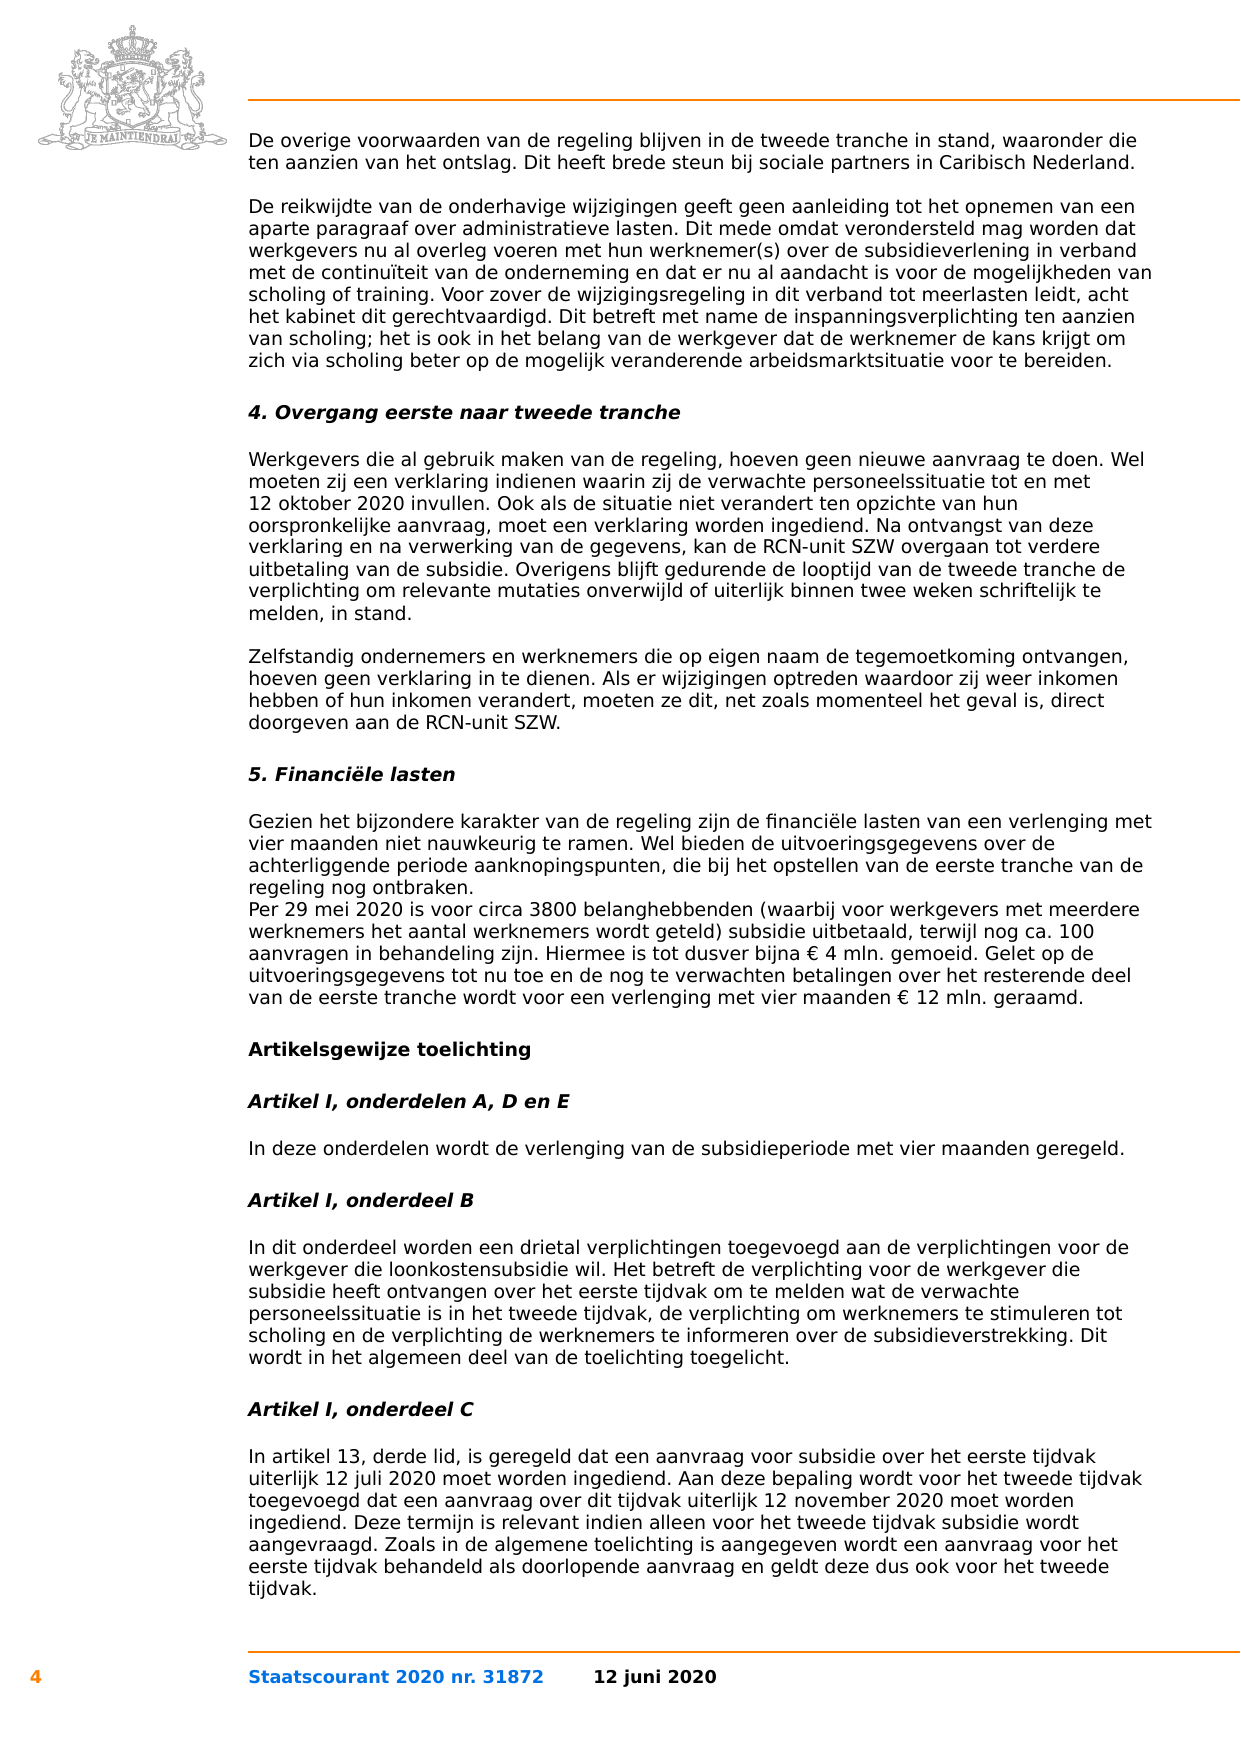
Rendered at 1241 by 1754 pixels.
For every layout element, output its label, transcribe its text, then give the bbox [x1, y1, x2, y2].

subtitle Artikelsgewijze toelichting [248, 1039, 1163, 1061]
text In deze onderdelen wordt de verlenging van de subsidieperiode met vier maanden geregeld. [248, 1138, 1163, 1160]
picture [38, 25, 227, 150]
text De overige voorwaarden van de regeling blijven in de tweede tranche in stand, waaronder die ten aanzien van het ontslag. Dit heeft brede steun bij sociale partners in Caribisch Nederland. [248, 130, 1163, 174]
text Per 29 mei 2020 is voor circa 3800 belanghebbenden (waarbij voor werkgevers met meerdere werknemers het aantal werknemers wordt geteld) subsidie uitbetaald, terwijl nog ca. 100 aanvragen in behandeling zijn. Hiermee is tot dusver bijna € 4 mln. gemoeid. Gelet op de uitvoeringsgegevens tot nu toe en de nog te verwachten betalingen over het resterende deel van de eerste tranche wordt voor een verlenging met vier maanden € 12 mln. geraamd. [248, 899, 1163, 1009]
text In dit onderdeel worden een drietal verplichtingen toegevoegd aan de verplichtingen voor de werkgever die loonkostensubsidie wil. Het betreft de verplichting voor de werkgever die subsidie heeft ontvangen over het eerste tijdvak om te melden wat de verwachte personeelssituatie is in het tweede tijdvak, de verplichting om werknemers te stimuleren tot scholing en de verplichting de werknemers te informeren over de subsidieverstrekking. Dit wordt in het algemeen deel van de toelichting toegelicht. [248, 1237, 1163, 1369]
subtitle 5. Financiële lasten [248, 764, 1163, 786]
text Werkgevers die al gebruik maken van de regeling, hoeven geen nieuwe aanvraag te doen. Wel moeten zij een verklaring indienen waarin zij de verwachte personeelssituatie tot en met 12 oktober 2020 invullen. Ook als de situatie niet verandert ten opzichte van hun oorspronkelijke aanvraag, moet een verklaring worden ingediend. Na ontvangst van deze verklaring en na verwerking van de gegevens, kan de RCN-unit SZW overgaan tot verdere uitbetaling van de subsidie. Overigens blijft gedurende de looptijd van de tweede tranche de verplichting om relevante mutaties onverwijld of uiterlijk binnen twee weken schriftelijk te melden, in stand. [248, 448, 1163, 624]
subtitle Artikel I, onderdeel B [248, 1190, 1163, 1212]
text Gezien het bijzondere karakter van de regeling zijn de financiële lasten van een verlenging met vier maanden niet nauwkeurig te ramen. Wel bieden de uitvoeringsgegevens over de achterliggende periode aanknopingspunten, die bij het opstellen van de eerste tranche van de regeling nog ontbraken. [248, 811, 1163, 899]
text De reikwijdte van de onderhavige wijzigingen geeft geen aanleiding tot het opnemen van een aparte paragraaf over administratieve lasten. Dit mede omdat verondersteld mag worden dat werkgevers nu al overleg voeren met hun werknemer(s) over de subsidieverlening in verband met de continuïteit van de onderneming en dat er nu al aandacht is voor de mogelijkheden van scholing of training. Voor zover de wijzigingsregeling in dit verband tot meerlasten leidt, acht het kabinet dit gerechtvaardigd. Dit betreft met name de inspanningsverplichting ten aanzien van scholing; het is ook in het belang van de werkgever dat de werknemer de kans krijgt om zich via scholing beter op de mogelijk veranderende arbeidsmarktsituatie voor te bereiden. [248, 196, 1163, 372]
text In artikel 13, derde lid, is geregeld dat een aanvraag voor subsidie over het eerste tijdvak uiterlijk 12 juli 2020 moet worden ingediend. Aan deze bepaling wordt voor het tweede tijdvak toegevoegd dat een aanvraag over dit tijdvak uiterlijk 12 november 2020 moet worden ingediend. Deze termijn is relevant indien alleen voor het tweede tijdvak subsidie wordt aangevraagd. Zoals in de algemene toelichting is aangegeven wordt een aanvraag voor het eerste tijdvak behandeld als doorlopende aanvraag en geldt deze dus ook voor het tweede tijdvak. [248, 1446, 1163, 1599]
subtitle 4. Overgang eerste naar tweede tranche [248, 402, 1163, 423]
subtitle Artikel I, onderdelen A, D en E [248, 1091, 1163, 1113]
subtitle Artikel I, onderdeel C [248, 1399, 1163, 1421]
text Zelfstandig ondernemers en werknemers die op eigen naam de tegemoetkoming ontvangen, hoeven geen verklaring in te dienen. Als er wijzigingen optreden waardoor zij weer inkomen hebben of hun inkomen verandert, moeten ze dit, net zoals momenteel het geval is, direct doorgeven aan de RCN-unit SZW. [248, 646, 1163, 734]
